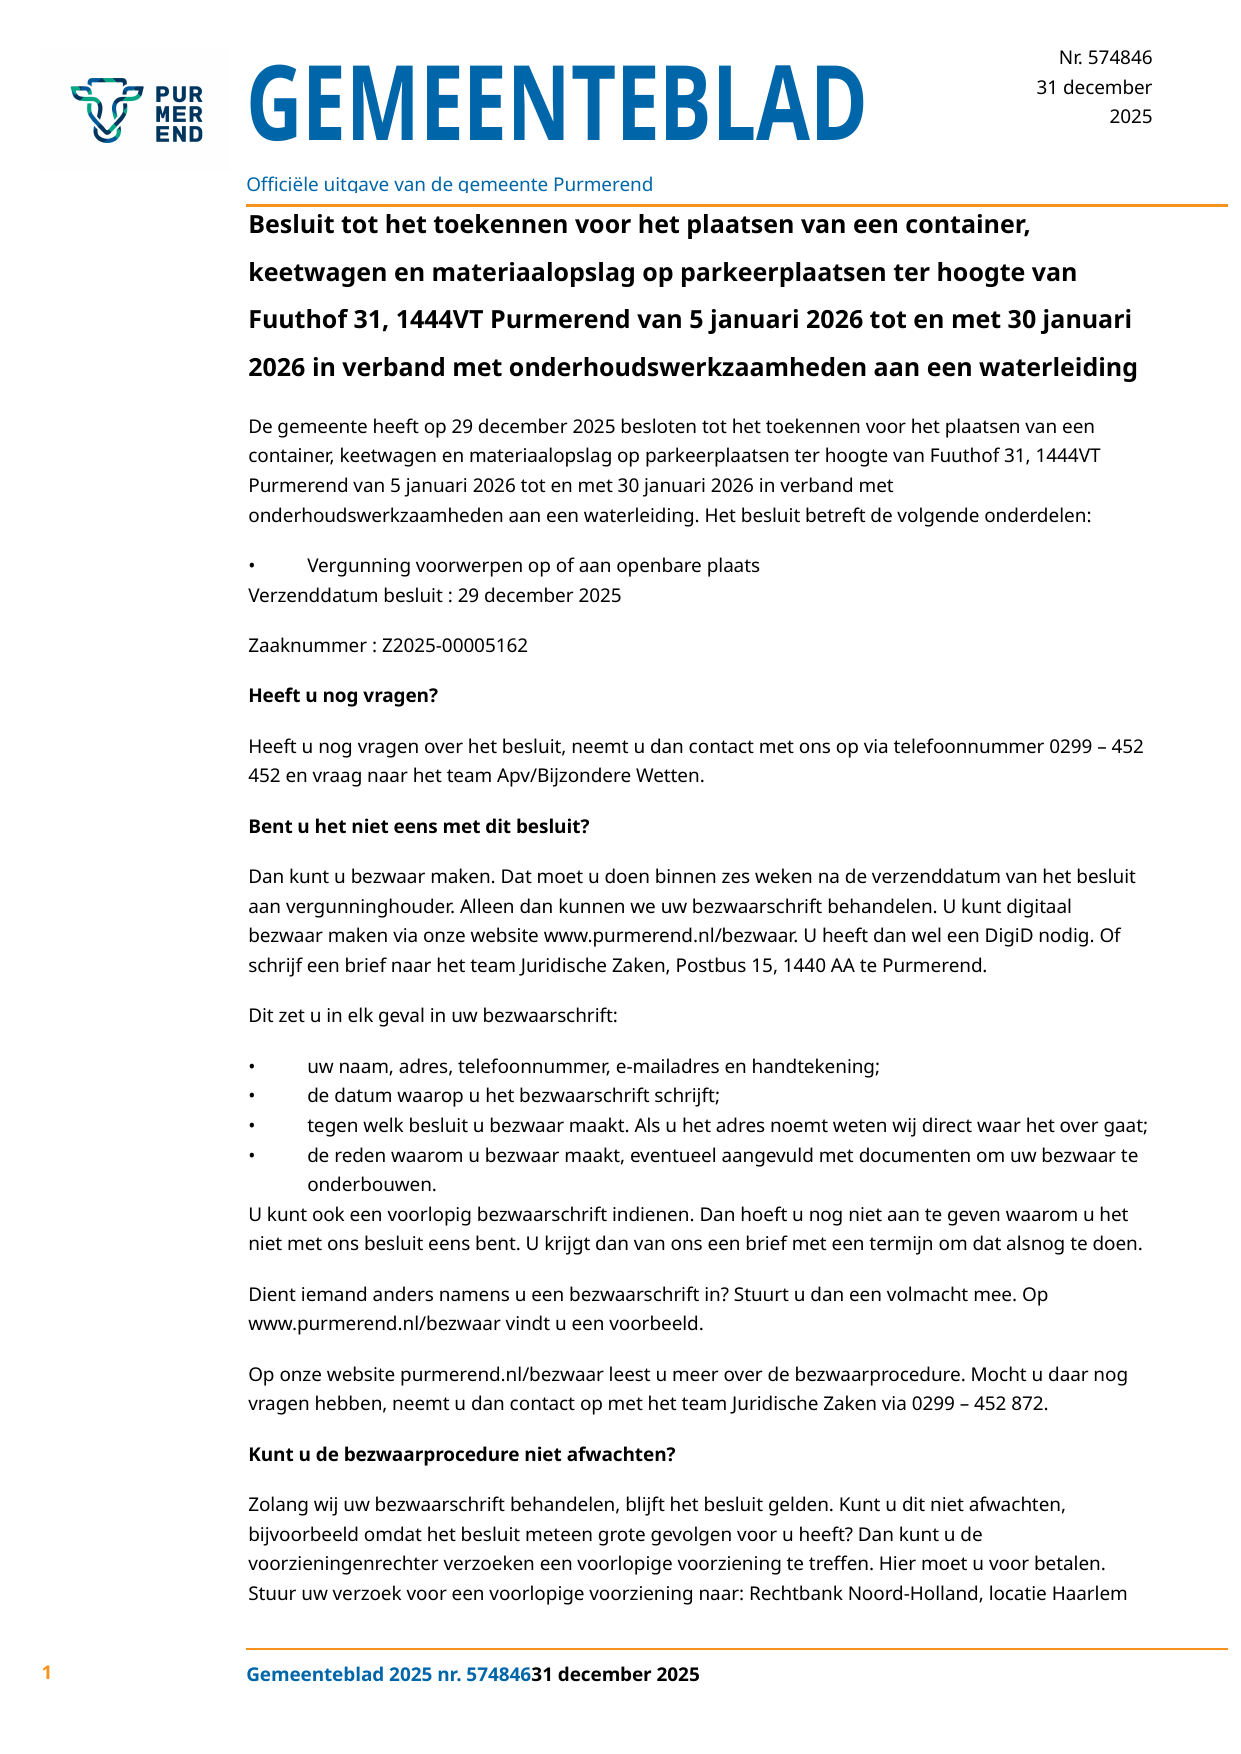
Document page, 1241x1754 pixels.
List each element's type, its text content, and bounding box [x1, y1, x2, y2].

text Heeft u nog vragen over het besluit, neemt u dan contact met ons op via telefoonnummer 0299 – 452 452 en vraag naar het team Apv/Bijzondere Wetten. [248, 733, 1152, 788]
list Vergunning voorwerpen op of aan openbare plaats [248, 552, 1152, 578]
list de reden waarom u bezwaar maakt, eventueel aangevuld met documenten om uw bezwaar te onderbouwen. [248, 1142, 1152, 1197]
text Dan kunt u bezwaar maken. Dat moet u doen binnen zes weken na de verzenddatum van het besluit aan vergunninghouder. Alleen dan kunnen we uw bezwaarschrift behandelen. U kunt digitaal bezwaar maken via onze website www.purmerend.nl/bezwaar. U heeft dan wel een DigiD nodig. Of schrijf een brief naar het team Juridische Zaken, Postbus 15, 1440 AA te Purmerend. [248, 863, 1152, 978]
list tegen welk besluit u bezwaar maakt. Als u het adres noemt weten wij direct waar het over gaat; [248, 1112, 1152, 1138]
text Dit zet u in elk geval in uw bezwaarschrift: [248, 1003, 1152, 1028]
text De gemeente heeft op 29 december 2025 besloten tot het toekennen voor het plaatsen van een container, keetwagen en materiaalopslag op parkeerplaatsen ter hoogte van Fuuthof 31, 1444VT Purmerend van 5 januari 2026 tot en met 30 januari 2026 in verband met onderhoudswerkzaamheden aan een waterleiding. Het besluit betreft de volgende onderdelen: [248, 413, 1152, 528]
text Zaaknummer : Z2025-00005162 [248, 632, 1152, 658]
text Kunt u de bezwaarprocedure niet afwachten? [248, 1441, 1152, 1467]
text Op onze website purmerend.nl/bezwaar leest u meer over de bezwaarprocedure. Mocht u daar nog vragen hebben, neemt u dan contact op met het team Juridische Zaken via 0299 – 452 872. [248, 1361, 1152, 1416]
text U kunt ook een voorlopig bezwaarschrift indienen. Dan hoeft u nog niet aan te geven waarom u het niet met ons besluit eens bent. U krijgt dan van ons een brief met een termijn om dat alsnog te doen. [248, 1201, 1152, 1256]
picture [41, 47, 231, 172]
list de datum waarop u het bezwaarschrift schrijft; [248, 1083, 1152, 1108]
text Bent u het niet eens met dit besluit? [248, 813, 1152, 839]
text Dient iemand anders namens u een bezwaarschrift in? Stuurt u dan een volmacht mee. Op www.purmerend.nl/bezwaar vindt u een voorbeeld. [248, 1281, 1152, 1336]
text Zolang wij uw bezwaarschrift behandelen, blijft het besluit gelden. Kunt u dit niet afwachten, bijvoorbeeld omdat het besluit meteen grote gevolgen voor u heeft? Dan kunt u de voorzieningenrechter verzoeken een voorlopige voorziening te treffen. Hier moet u voor betalen. Stuur uw verzoek voor een voorlopige voorziening naar: Rechtbank Noord-Holland, locatie Haarlem [248, 1491, 1152, 1606]
text Heeft u nog vragen? [248, 683, 1152, 708]
list uw naam, adres, telefoonnummer, e-mailadres en handtekening; [248, 1053, 1152, 1079]
text Besluit tot het toekennen voor het plaatsen van een container, keetwagen en materiaalopslag op parkeerplaatsen ter hoogte van Fuuthof 31, 1444VT Purmerend van 5 januari 2026 tot en met 30 januari 2026 in verband met onderhoudswerkzaamheden aan een waterleiding [248, 207, 1152, 384]
text Verzenddatum besluit : 29 december 2025 [248, 582, 1152, 608]
